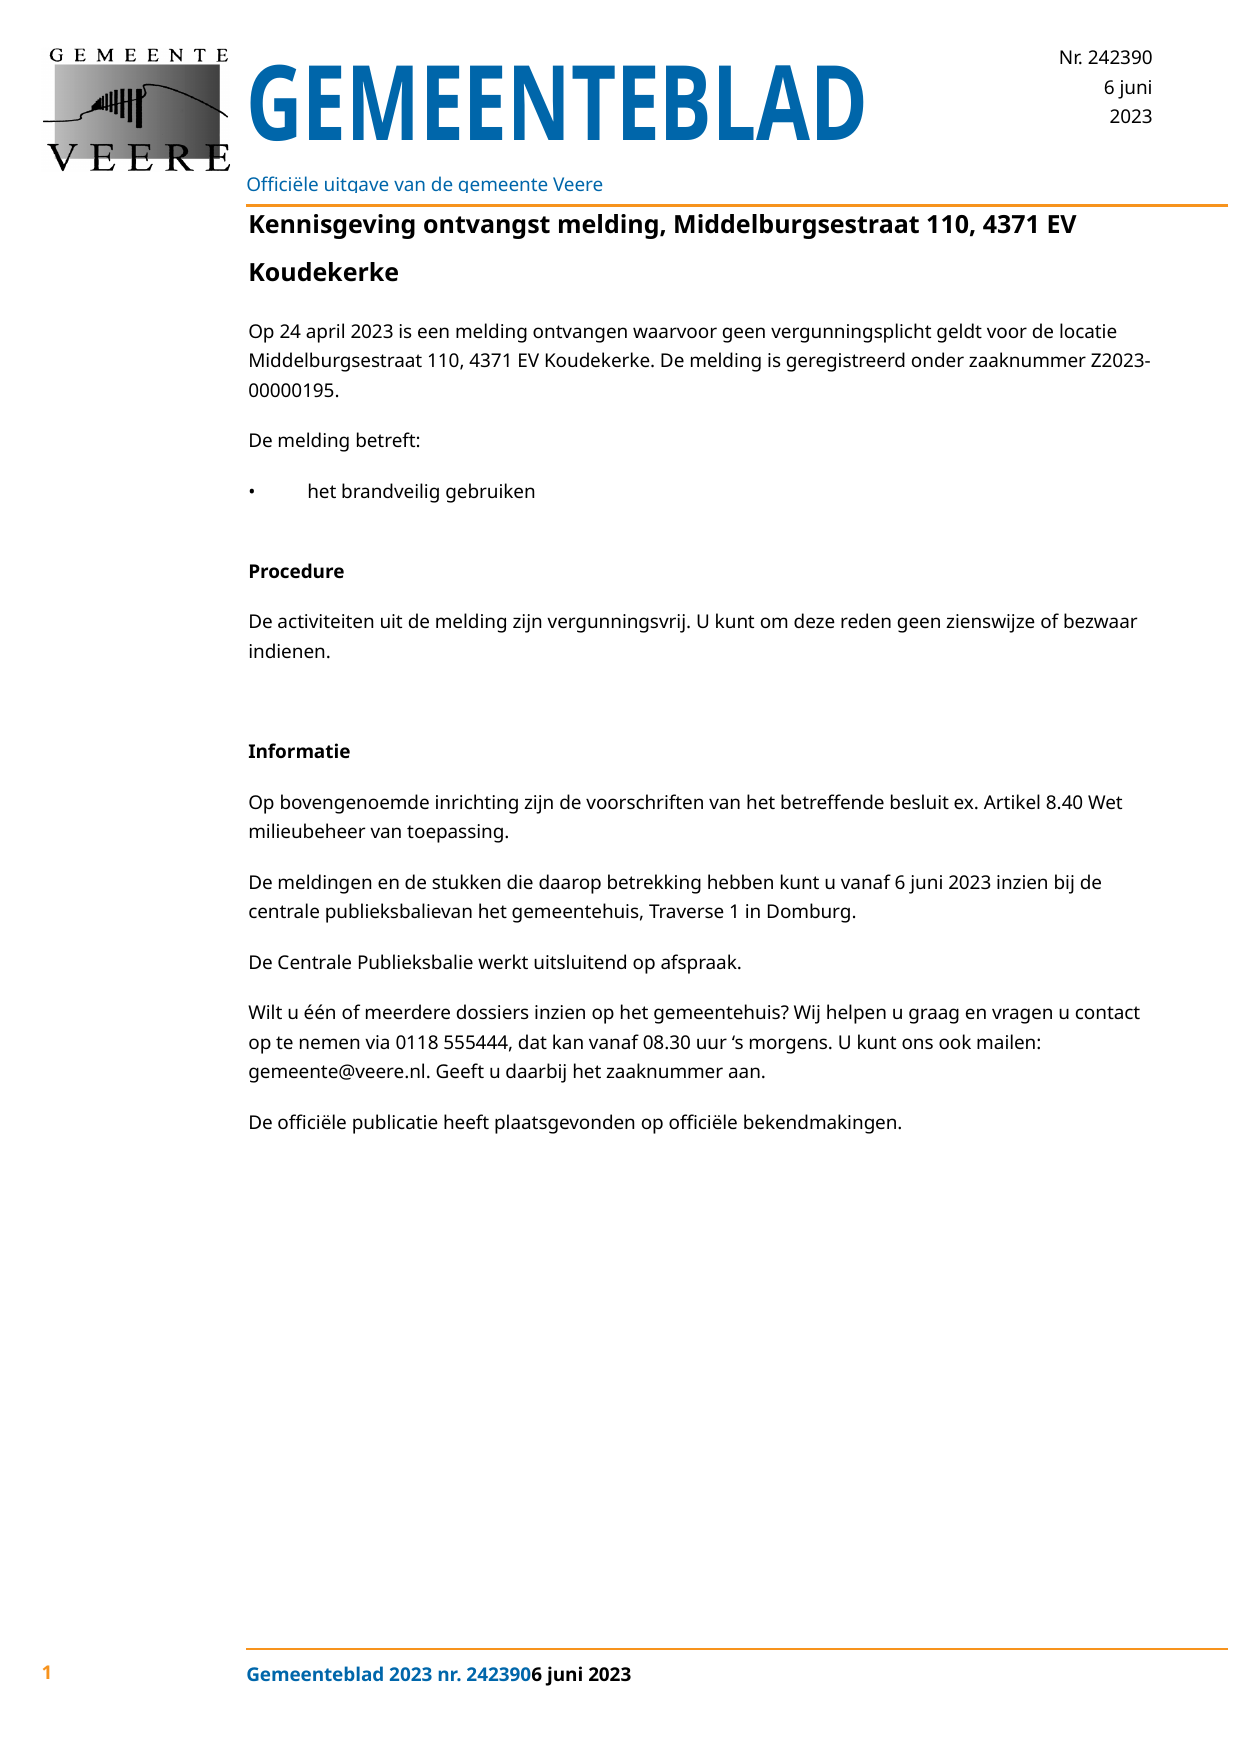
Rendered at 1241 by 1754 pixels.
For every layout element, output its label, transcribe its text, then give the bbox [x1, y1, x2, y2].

text Wilt u één of meerdere dossiers inzien op het gemeentehuis? Wij helpen u graag en vragen u contact op te nemen via 0118 555444, dat kan vanaf 08.30 uur ‘s morgens. U kunt ons ook mailen: gemeente@veere.nl. Geeft u daarbij het zaaknummer aan. [248, 999, 1152, 1084]
text Op 24 april 2023 is een melding ontvangen waarvoor geen vergunningsplicht geldt voor de locatie Middelburgsestraat 110, 4371 EV Koudekerke. De melding is geregistreerd onder zaaknummer Z2023-00000195. [248, 318, 1152, 403]
picture [41, 47, 231, 172]
text De Centrale Publieksbalie werkt uitsluitend op afspraak. [248, 949, 1152, 975]
text Op bovengenoemde inrichting zijn de voorschriften van het betreffende besluit ex. Artikel 8.40 Wet milieubeheer van toepassing. [248, 789, 1152, 844]
text De melding betreft: [248, 427, 1152, 453]
text De officiële publicatie heeft plaatsgevonden op officiële bekendmakingen. [248, 1109, 1152, 1135]
text Procedure [248, 558, 1152, 584]
text Informatie [248, 739, 1152, 764]
list het brandveilig gebruiken [248, 478, 1152, 504]
text Kennisgeving ontvangst melding, Middelburgsestraat 110, 4371 EV Koudekerke [248, 207, 1152, 288]
text De activiteiten uit de melding zijn vergunningsvrij. U kunt om deze reden geen zienswijze of bezwaar indienen. [248, 608, 1152, 664]
text De meldingen en de stukken die daarop betrekking hebben kunt u vanaf 6 juni 2023 inzien bij de centrale publieksbalievan het gemeentehuis, Traverse 1 in Domburg. [248, 869, 1152, 924]
